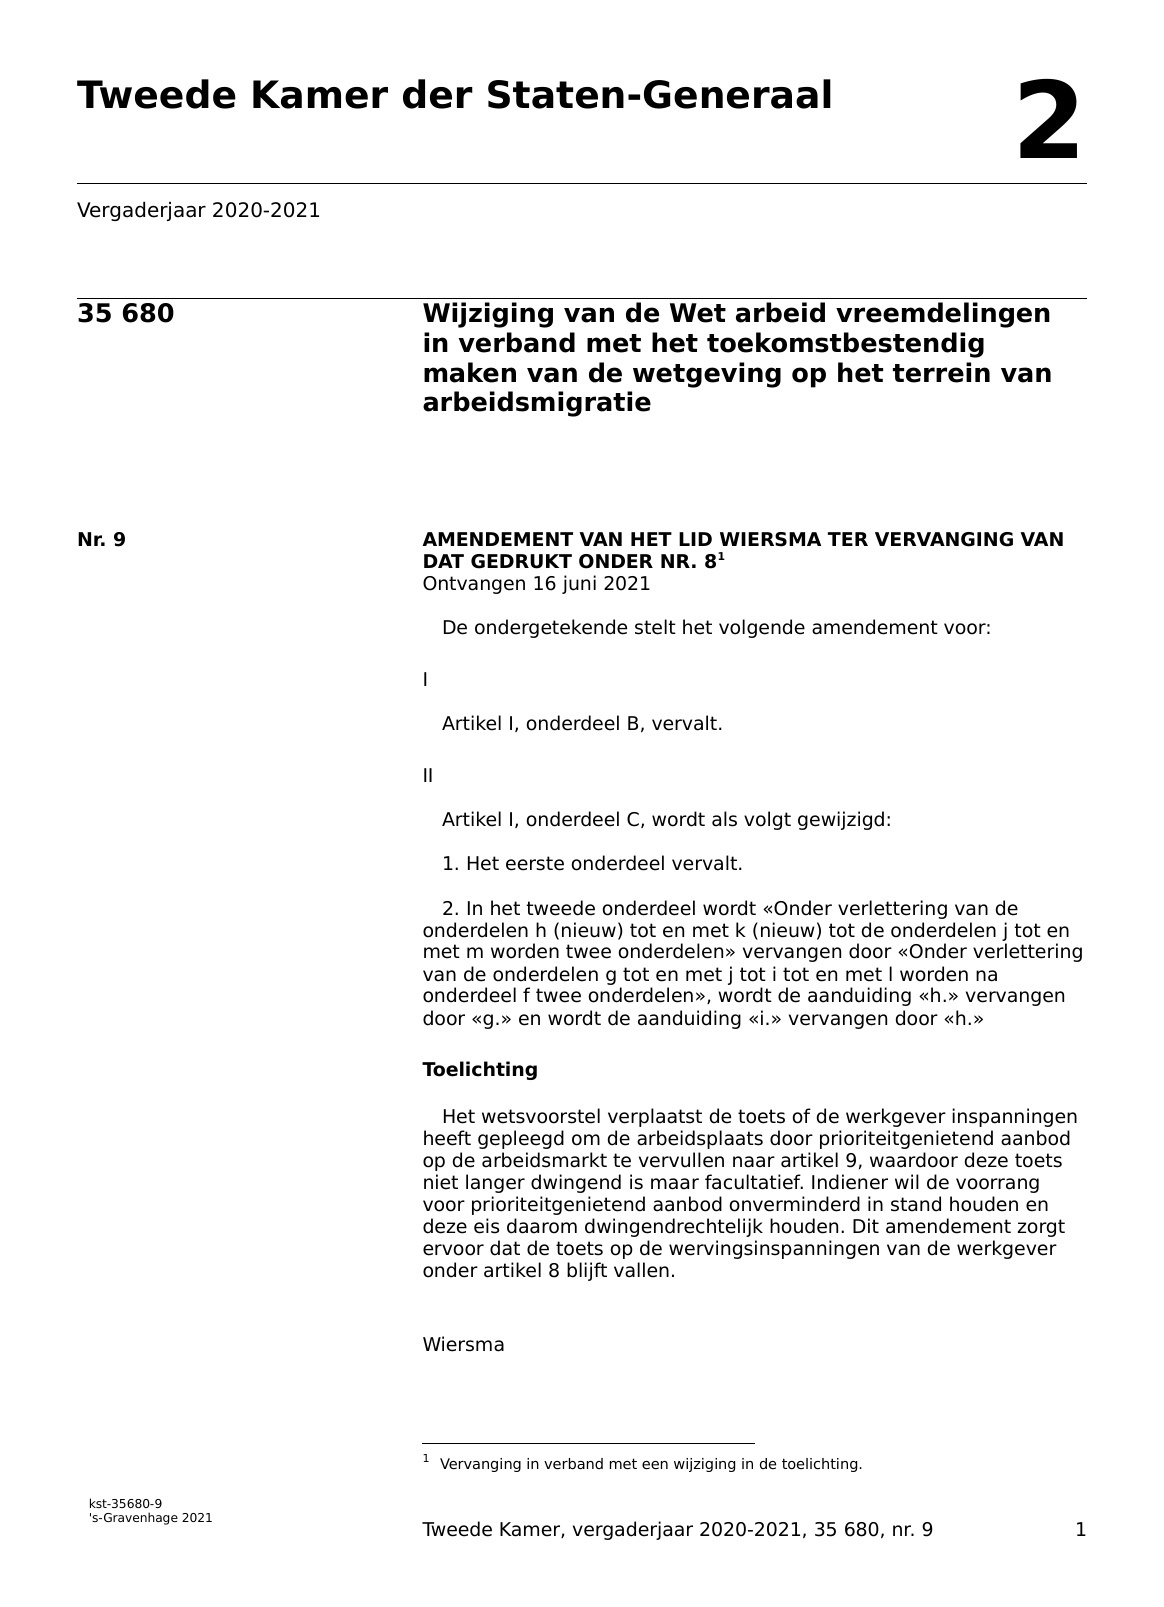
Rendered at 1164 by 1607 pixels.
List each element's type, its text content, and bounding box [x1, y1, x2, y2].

subtitle 35 680 Wijziging van de Wet arbeid vreemdelingen in verband met het toekomstbestendig maken van de wetgeving op het terrein van arbeidsmigratie [77, 299, 1087, 418]
text De ondergetekende stelt het volgende amendement voor: [422, 617, 1087, 639]
text Ontvangen 16 juni 2021 [422, 573, 1087, 595]
text Wiersma [422, 1312, 1087, 1356]
subtitle II [422, 765, 1087, 787]
text 1. Het eerste onderdeel vervalt. [422, 853, 1087, 875]
text Het wetsvoorstel verplaatst de toets of de werkgever inspanningen heeft gepleegd om de arbeidsplaats door prioriteitgenietend aanbod op de arbeidsmarkt te vervullen naar artikel 9, waardoor deze toets niet langer dwingend is maar facultatief. Indiener wil de voorrang voor prioriteitgenietend aanbod onverminderd in stand houden en deze eis daarom dwingendrechtelijk houden. Dit amendement zorgt ervoor dat de toets op de wervingsinspanningen van de werkgever onder artikel 8 blijft vallen. [422, 1106, 1087, 1282]
subtitle Toelichting [422, 1059, 1087, 1081]
text 2. In het tweede onderdeel wordt «Onder verlettering van de onderdelen h (nieuw) tot en met k (nieuw) tot de onderdelen j tot en met m worden twee onderdelen» vervangen door «Onder verlettering van de onderdelen g tot en met j tot i tot en met l worden na onderdeel f twee onderdelen», wordt de aanduiding «h.» vervangen door «g.» en wordt de aanduiding «i.» vervangen door «h.» [422, 897, 1087, 1029]
text Artikel I, onderdeel C, wordt als volgt gewijzigd: [422, 809, 1087, 831]
subtitle I [422, 669, 1087, 691]
text Vervanging in verband met een wijziging in de toelichting. [422, 1452, 1087, 1474]
subtitle Nr. 9 AMENDEMENT VAN HET LID WIERSMA TER VERVANGING VAN DAT GEDRUKT ONDER NR. 8 [77, 529, 1087, 573]
table_header 2 [886, 59, 1087, 183]
table_cell Vergaderjaar 2020-2021 [77, 184, 1087, 298]
table_header Tweede Kamer der Staten-Generaal [77, 59, 886, 183]
text 's-Gravenhage 2021 [88, 1511, 323, 1525]
text kst-35680-9 [88, 1497, 323, 1511]
text Artikel I, onderdeel B, vervalt. [422, 713, 1087, 735]
